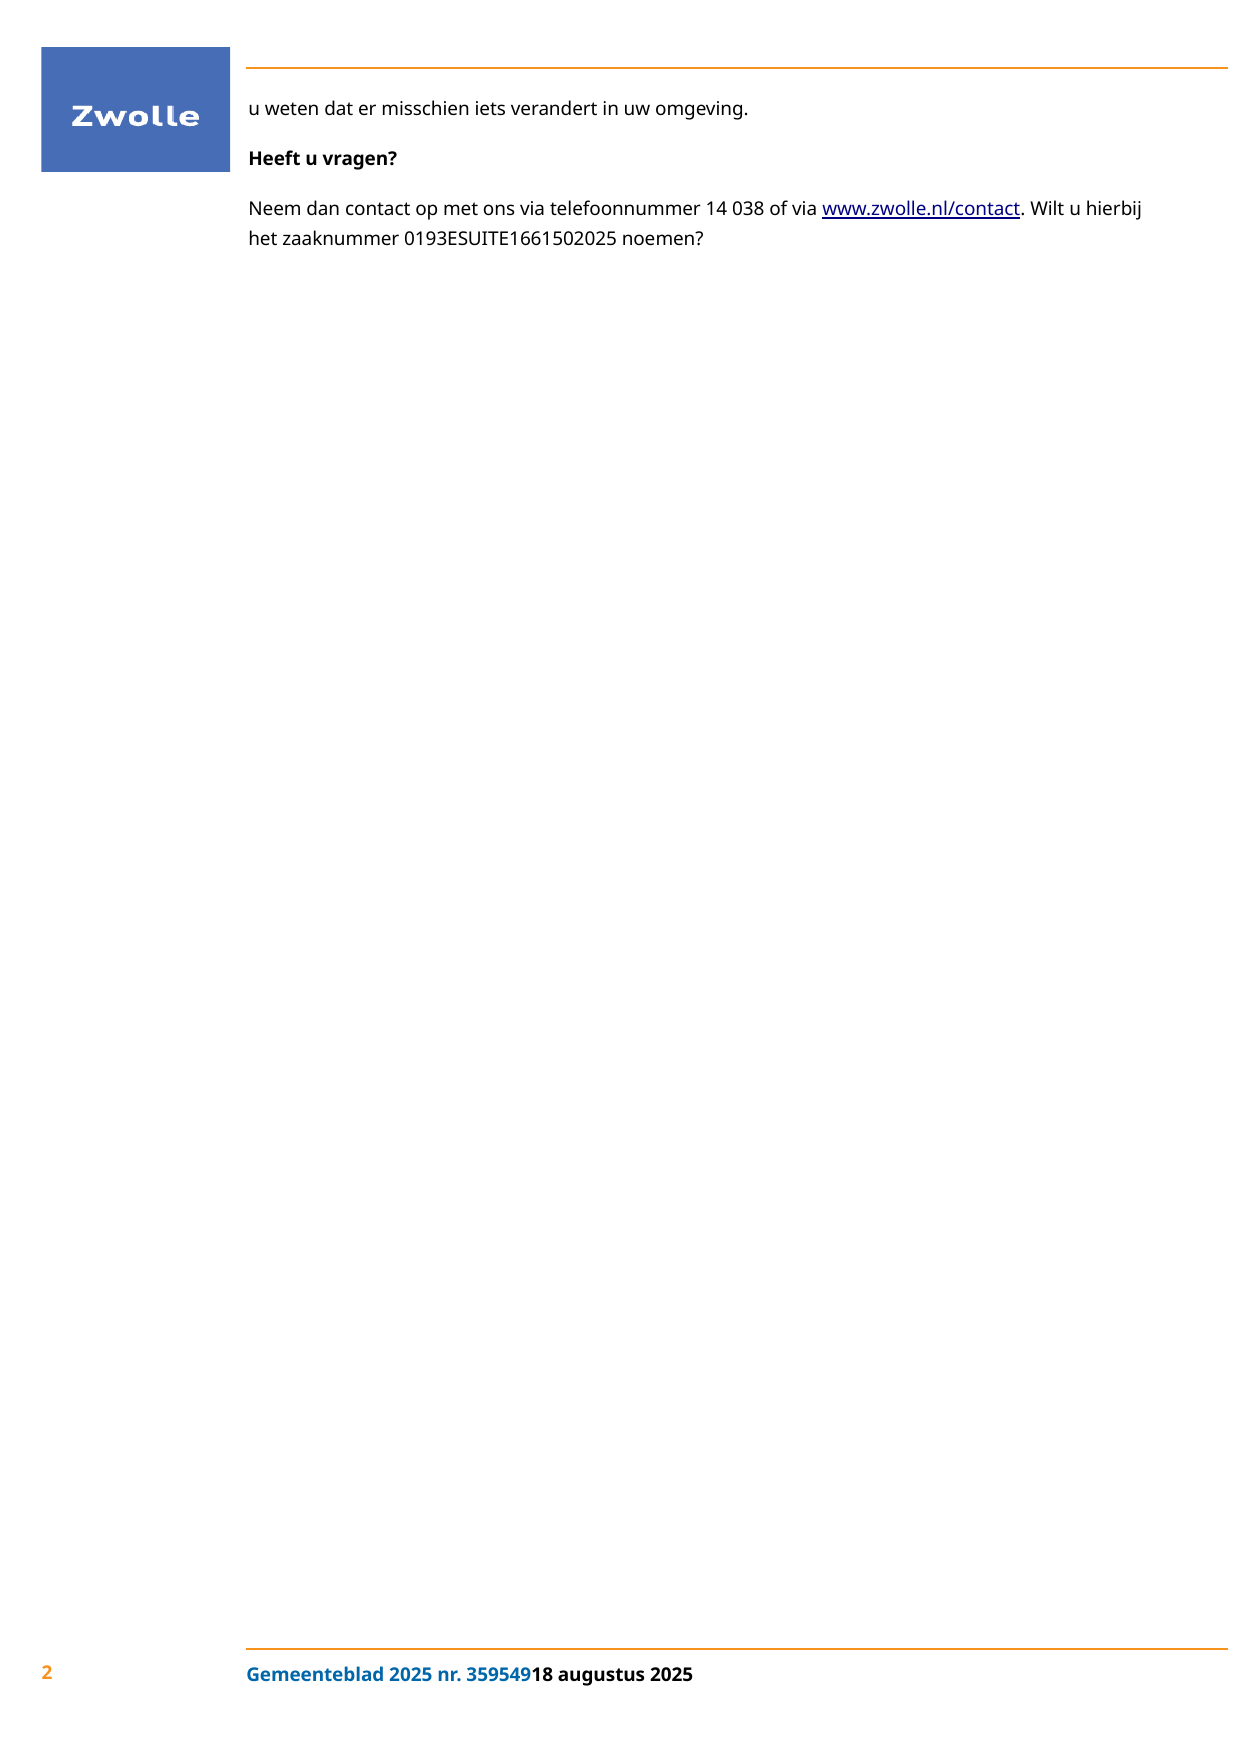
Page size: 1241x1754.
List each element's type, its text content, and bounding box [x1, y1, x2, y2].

picture [41, 47, 231, 172]
text Heeft u vragen? [248, 145, 1152, 171]
text u weten dat er misschien iets verandert in uw omgeving. [248, 95, 1152, 121]
text Neem dan contact op met ons via telefoonnummer 14 038 of via www.zwolle.nl/contact. Wilt u hierbij het zaaknummer 0193ESUITE1661502025 noemen? [248, 196, 1152, 251]
